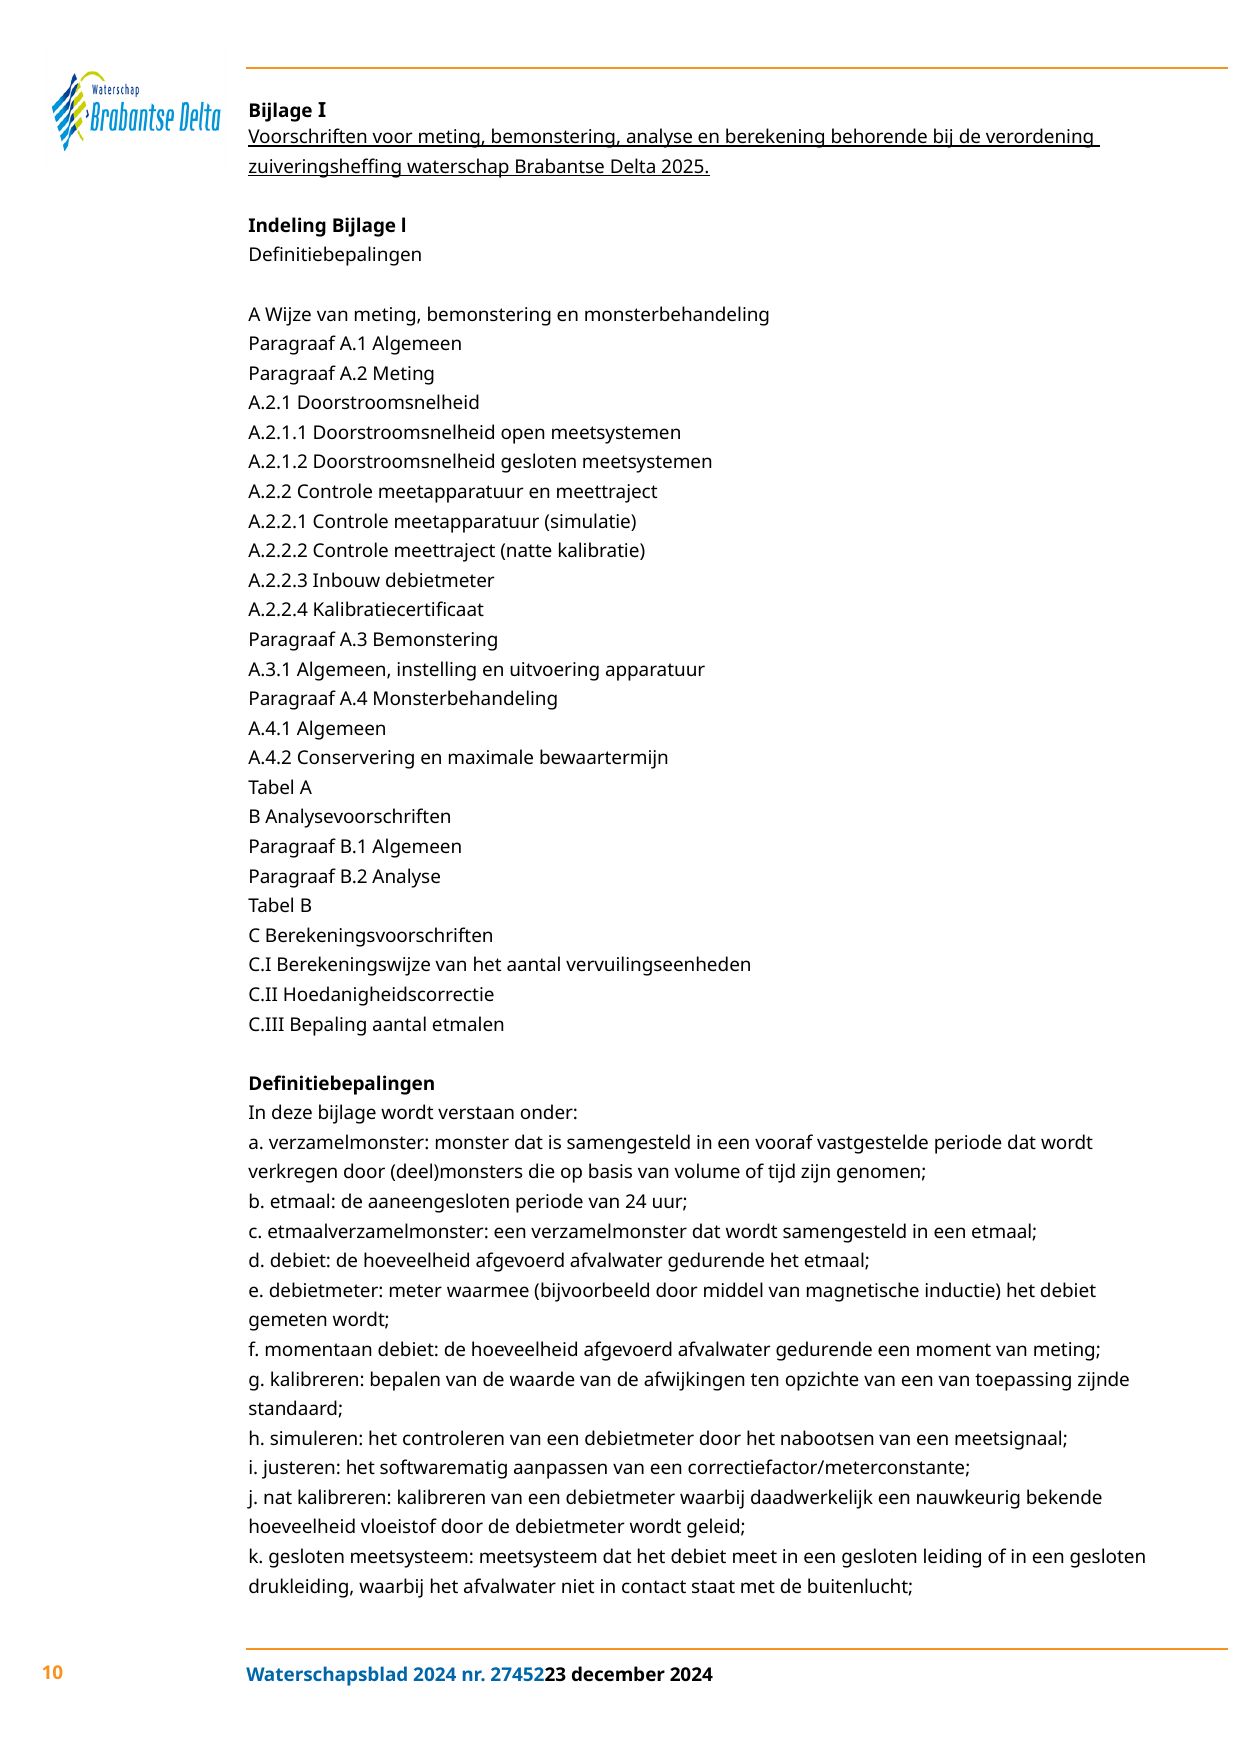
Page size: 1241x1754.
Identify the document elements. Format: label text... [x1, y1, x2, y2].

text j. nat kalibreren: kalibreren van een debietmeter waarbij daadwerkelijk een nauwkeurig bekende hoeveelheid vloeistof door de debietmeter wordt geleid; [248, 1484, 1152, 1539]
text A.4.1 Algemeen [248, 715, 1152, 741]
text i. justeren: het softwarematig aanpassen van een correctiefactor/meterconstante; [248, 1454, 1152, 1480]
text k. gesloten meetsysteem: meetsysteem dat het debiet meet in een gesloten leiding of in een gesloten drukleiding, waarbij het afvalwater niet in contact staat met de buitenlucht; [248, 1543, 1152, 1599]
text Definitiebepalingen [248, 242, 1152, 267]
text f. momentaan debiet: de hoeveelheid afgevoerd afvalwater gedurende een moment van meting; [248, 1336, 1152, 1362]
text Tabel A [248, 774, 1152, 800]
text h. simuleren: het controleren van een debietmeter door het nabootsen van een meetsignaal; [248, 1425, 1152, 1451]
text Definitiebepalingen [248, 1070, 1152, 1096]
text zuiveringsheffing waterschap Brabantse Delta 2025. [248, 153, 1152, 179]
text A.4.2 Conservering en maximale bewaartermijn [248, 744, 1152, 770]
text g. kalibreren: bepalen van de waarde van de afwijkingen ten opzichte van een van toepassing zijnde standaard; [248, 1366, 1152, 1421]
text Paragraaf B.1 Algemeen [248, 833, 1152, 859]
text A Wijze van meting, bemonstering en monsterbehandeling [248, 301, 1152, 327]
text A.2.1.2 Doorstroomsnelheid gesloten meetsystemen [248, 449, 1152, 474]
text d. debiet: de hoeveelheid afgevoerd afvalwater gedurende het etmaal; [248, 1247, 1152, 1273]
text Paragraaf A.4 Monsterbehandeling [248, 685, 1152, 711]
text A.2.2.3 Inbouw debietmeter [248, 567, 1152, 593]
text Indeling Bijlage l [248, 212, 1152, 238]
text B Analysevoorschriften [248, 804, 1152, 829]
text A.3.1 Algemeen, instelling en uitvoering apparatuur [248, 656, 1152, 682]
text Paragraaf A.1 Algemeen [248, 330, 1152, 356]
text A.2.2.2 Controle meettraject (natte kalibratie) [248, 537, 1152, 563]
text Bijlage I [248, 95, 1152, 123]
text In deze bijlage wordt verstaan onder: [248, 1099, 1152, 1125]
text Paragraaf B.2 Analyse [248, 863, 1152, 889]
text A.2.2 Controle meetapparatuur en meettraject [248, 478, 1152, 504]
picture [41, 47, 231, 172]
text e. debietmeter: meter waarmee (bijvoorbeeld door middel van magnetische inductie) het debiet gemeten wordt; [248, 1277, 1152, 1332]
text C.III Bepaling aantal etmalen [248, 1011, 1152, 1037]
text A.2.1.1 Doorstroomsnelheid open meetsystemen [248, 419, 1152, 445]
text Paragraaf A.3 Bemonstering [248, 626, 1152, 652]
text A.2.1 Doorstroomsnelheid [248, 389, 1152, 415]
text Paragraaf A.2 Meting [248, 360, 1152, 386]
text A.2.2.1 Controle meetapparatuur (simulatie) [248, 508, 1152, 534]
text Voorschriften voor meting, bemonstering, analyse en berekening behorende bij de verordening [248, 123, 1152, 149]
text c. etmaalverzamelmonster: een verzamelmonster dat wordt samengesteld in een etmaal; [248, 1218, 1152, 1244]
text C.II Hoedanigheidscorrectie [248, 981, 1152, 1007]
text a. verzamelmonster: monster dat is samengesteld in een vooraf vastgestelde periode dat wordt verkregen door (deel)monsters die op basis van volume of tijd zijn genomen; [248, 1129, 1152, 1184]
text b. etmaal: de aaneengesloten periode van 24 uur; [248, 1188, 1152, 1214]
text Tabel B [248, 892, 1152, 918]
text C.I Berekeningswijze van het aantal vervuilingseenheden [248, 952, 1152, 977]
text A.2.2.4 Kalibratiecertificaat [248, 597, 1152, 622]
text C Berekeningsvoorschriften [248, 922, 1152, 948]
